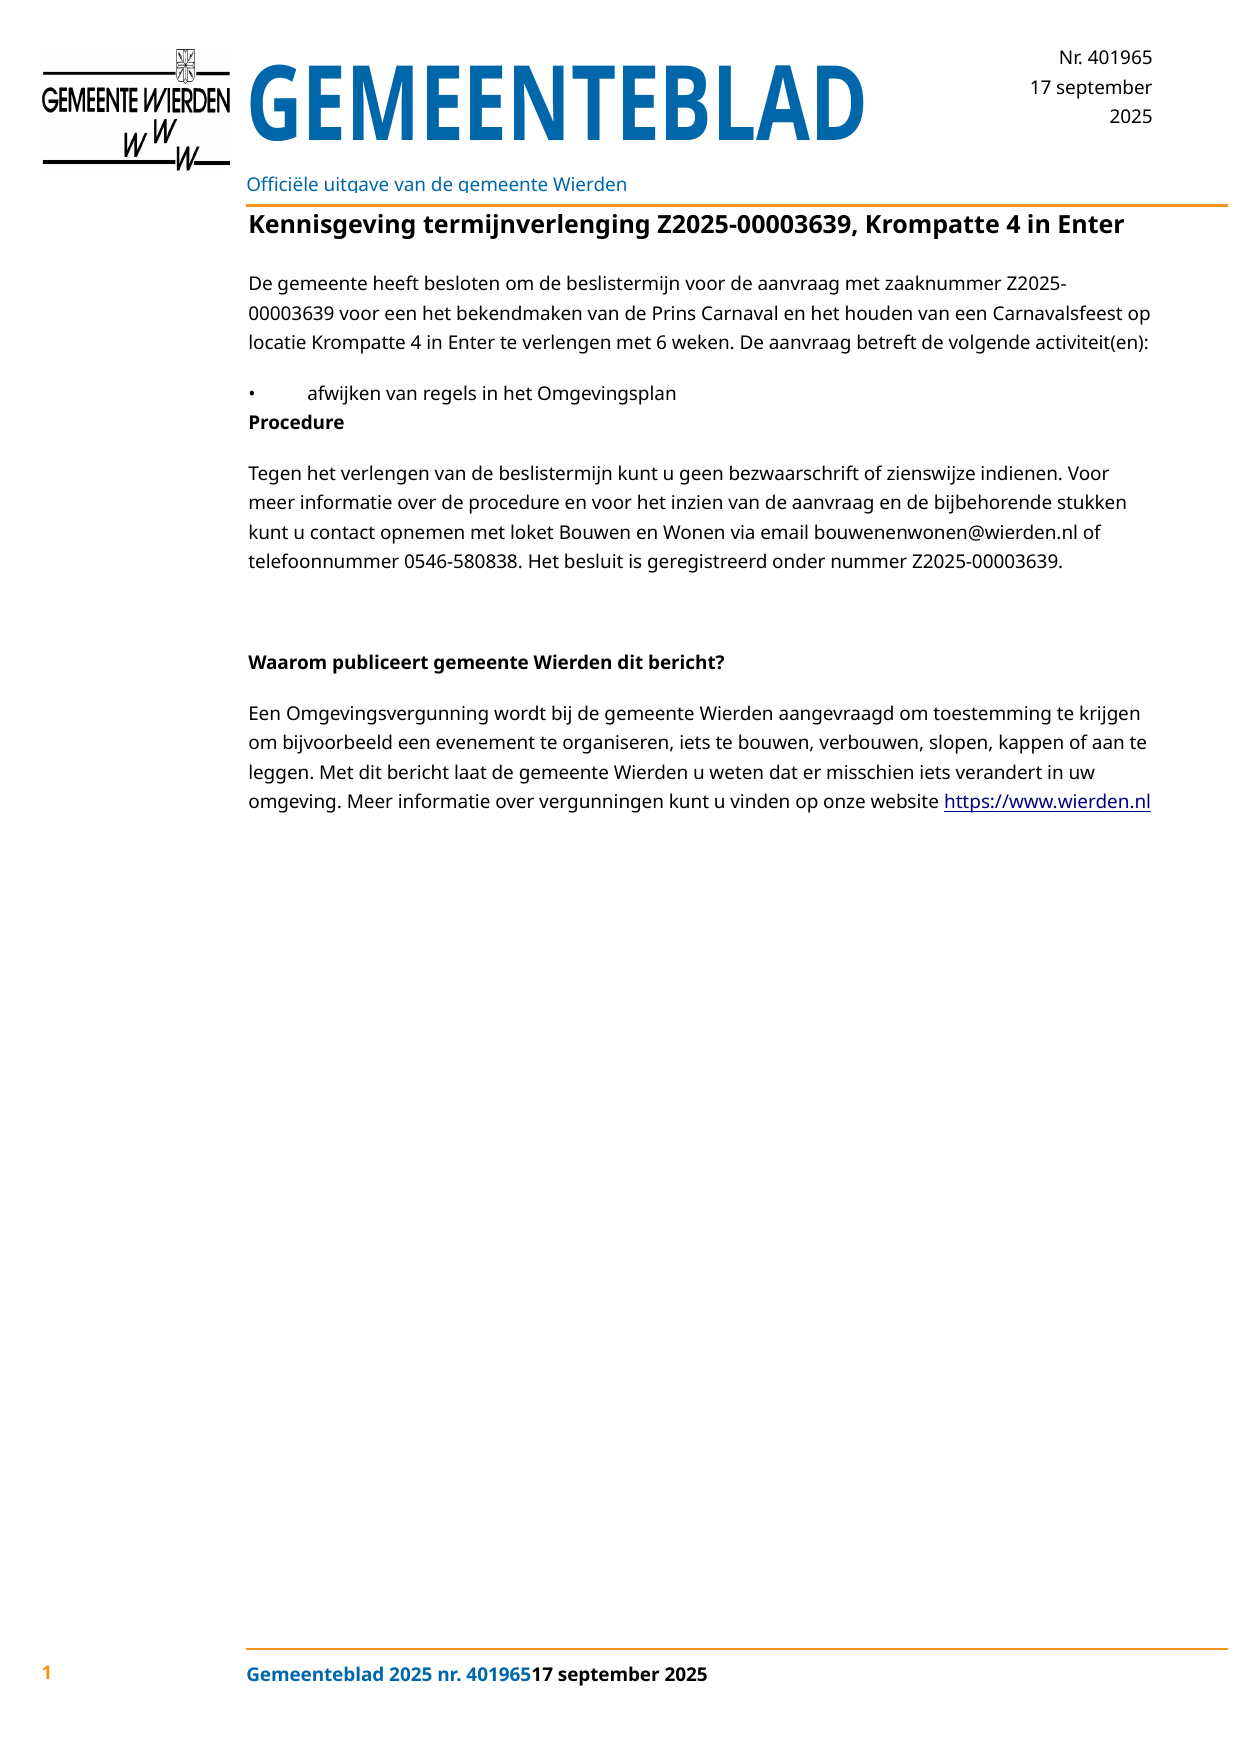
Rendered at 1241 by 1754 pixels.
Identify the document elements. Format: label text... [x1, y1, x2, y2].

text Tegen het verlengen van de beslistermijn kunt u geen bezwaarschrift of zienswijze indienen. Voor meer informatie over de procedure en voor het inzien van de aanvraag en de bijbehorende stukken kunt u contact opnemen met loket Bouwen en Wonen via email bouwenenwonen@wierden.nl of telefoonnummer 0546-580838. Het besluit is geregistreerd onder nummer Z2025-00003639. [248, 460, 1152, 574]
picture [41, 47, 231, 172]
text Waarom publiceert gemeente Wierden dit bericht? [248, 649, 1152, 675]
text Kennisgeving termijnverlenging Z2025-00003639, Krompatte 4 in Enter [248, 207, 1152, 241]
text Een Omgevingsvergunning wordt bij de gemeente Wierden aangevraagd om toestemming te krijgen om bijvoorbeeld een evenement te organiseren, iets te bouwen, verbouwen, slopen, kappen of aan te leggen. Met dit bericht laat de gemeente Wierden u weten dat er misschien iets verandert in uw omgeving. Meer informatie over vergunningen kunt u vinden op onze website https://www.wierden.nl [248, 700, 1152, 814]
text De gemeente heeft besloten om de beslistermijn voor de aanvraag met zaaknummer Z2025-00003639 voor een het bekendmaken van de Prins Carnaval en het houden van een Carnavalsfeest op locatie Krompatte 4 in Enter te verlengen met 6 weken. De aanvraag betreft de volgende activiteit(en): [248, 270, 1152, 355]
text Procedure [248, 409, 1152, 435]
list afwijken van regels in het Omgevingsplan [248, 380, 1152, 406]
